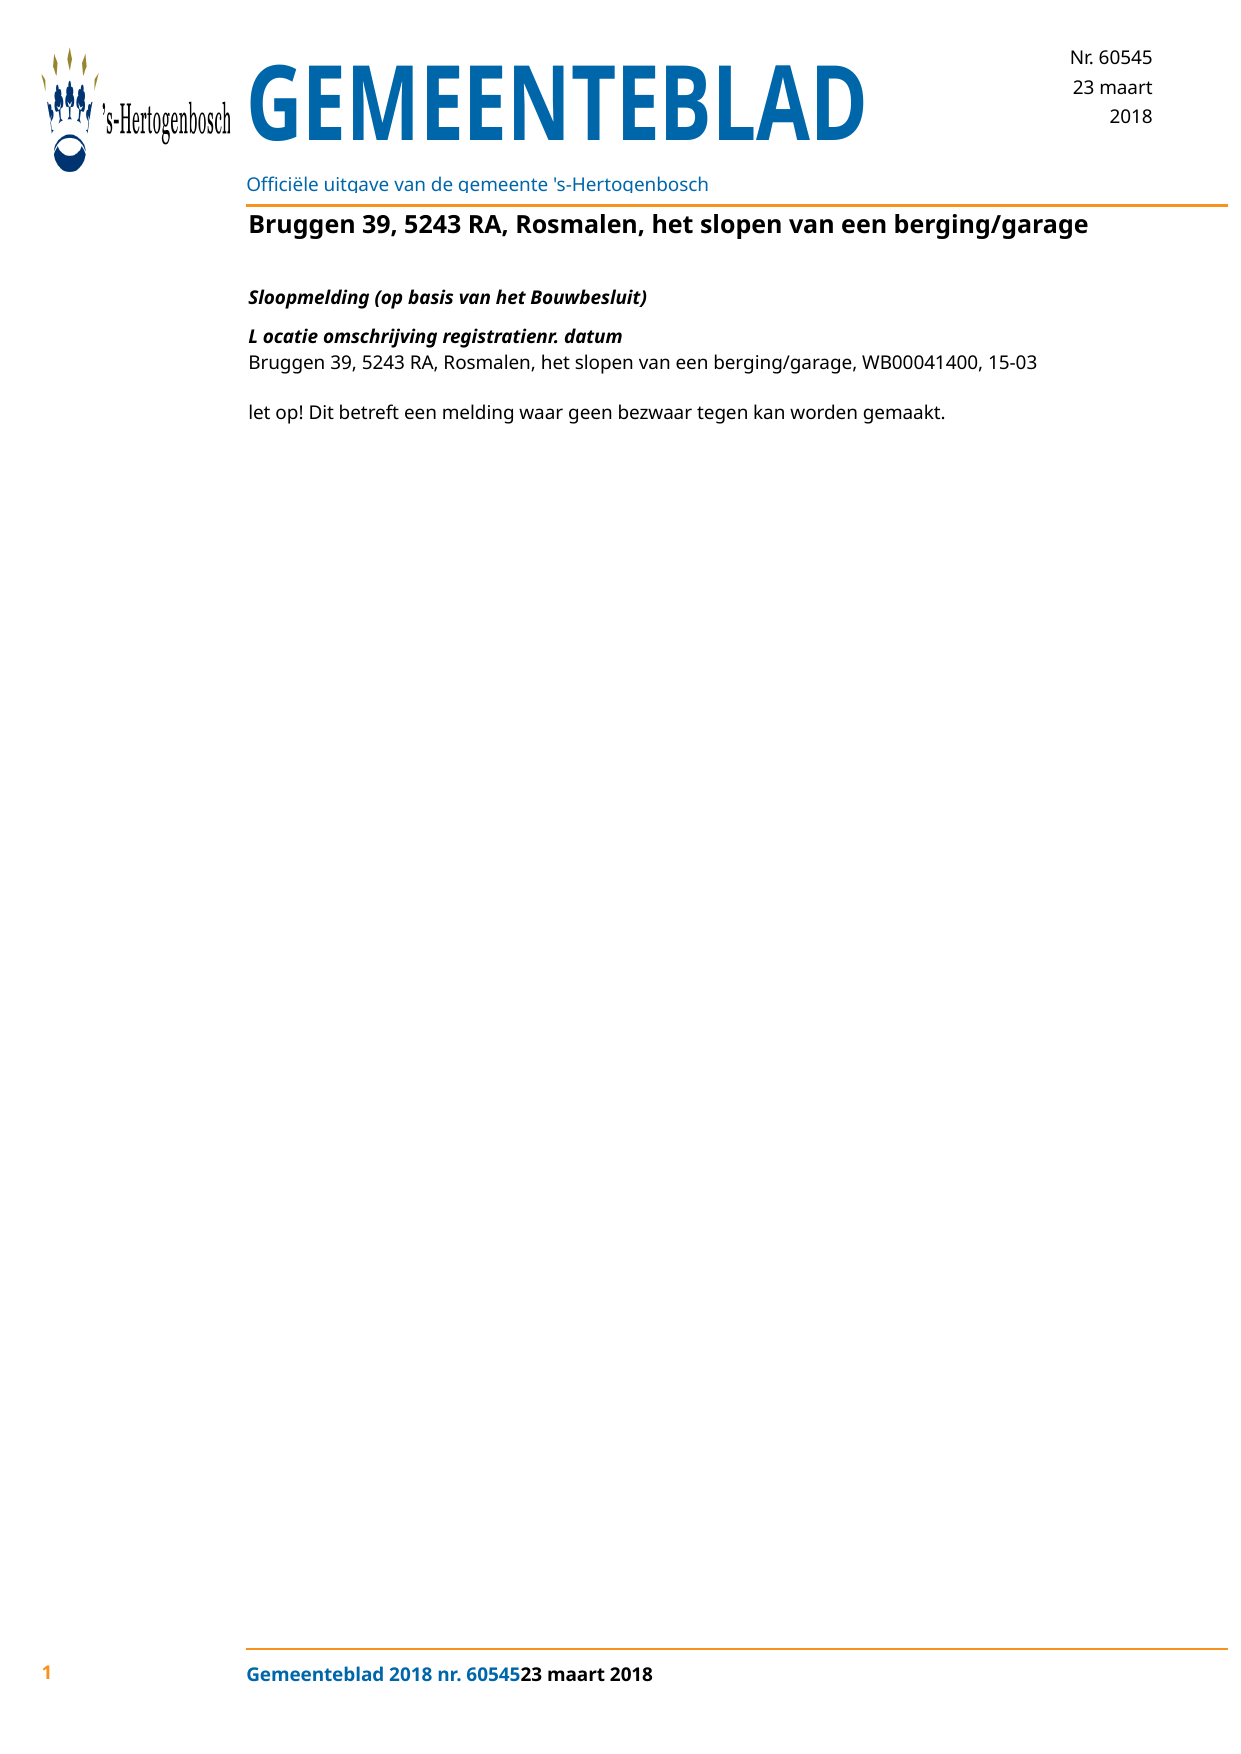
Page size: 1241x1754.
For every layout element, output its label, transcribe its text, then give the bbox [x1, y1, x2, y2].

picture [41, 47, 231, 172]
text Bruggen 39, 5243 RA, Rosmalen, het slopen van een berging/garage, WB00041400, 15-03 [248, 349, 1152, 374]
text L ocatie omschrijving registratienr. datum [248, 323, 1152, 349]
text let op! Dit betreft een melding waar geen bezwaar tegen kan worden gemaakt. [248, 399, 1152, 425]
text Bruggen 39, 5243 RA, Rosmalen, het slopen van een berging/garage [248, 207, 1152, 241]
text Sloopmelding (op basis van het Bouwbesluit) [248, 284, 1152, 309]
